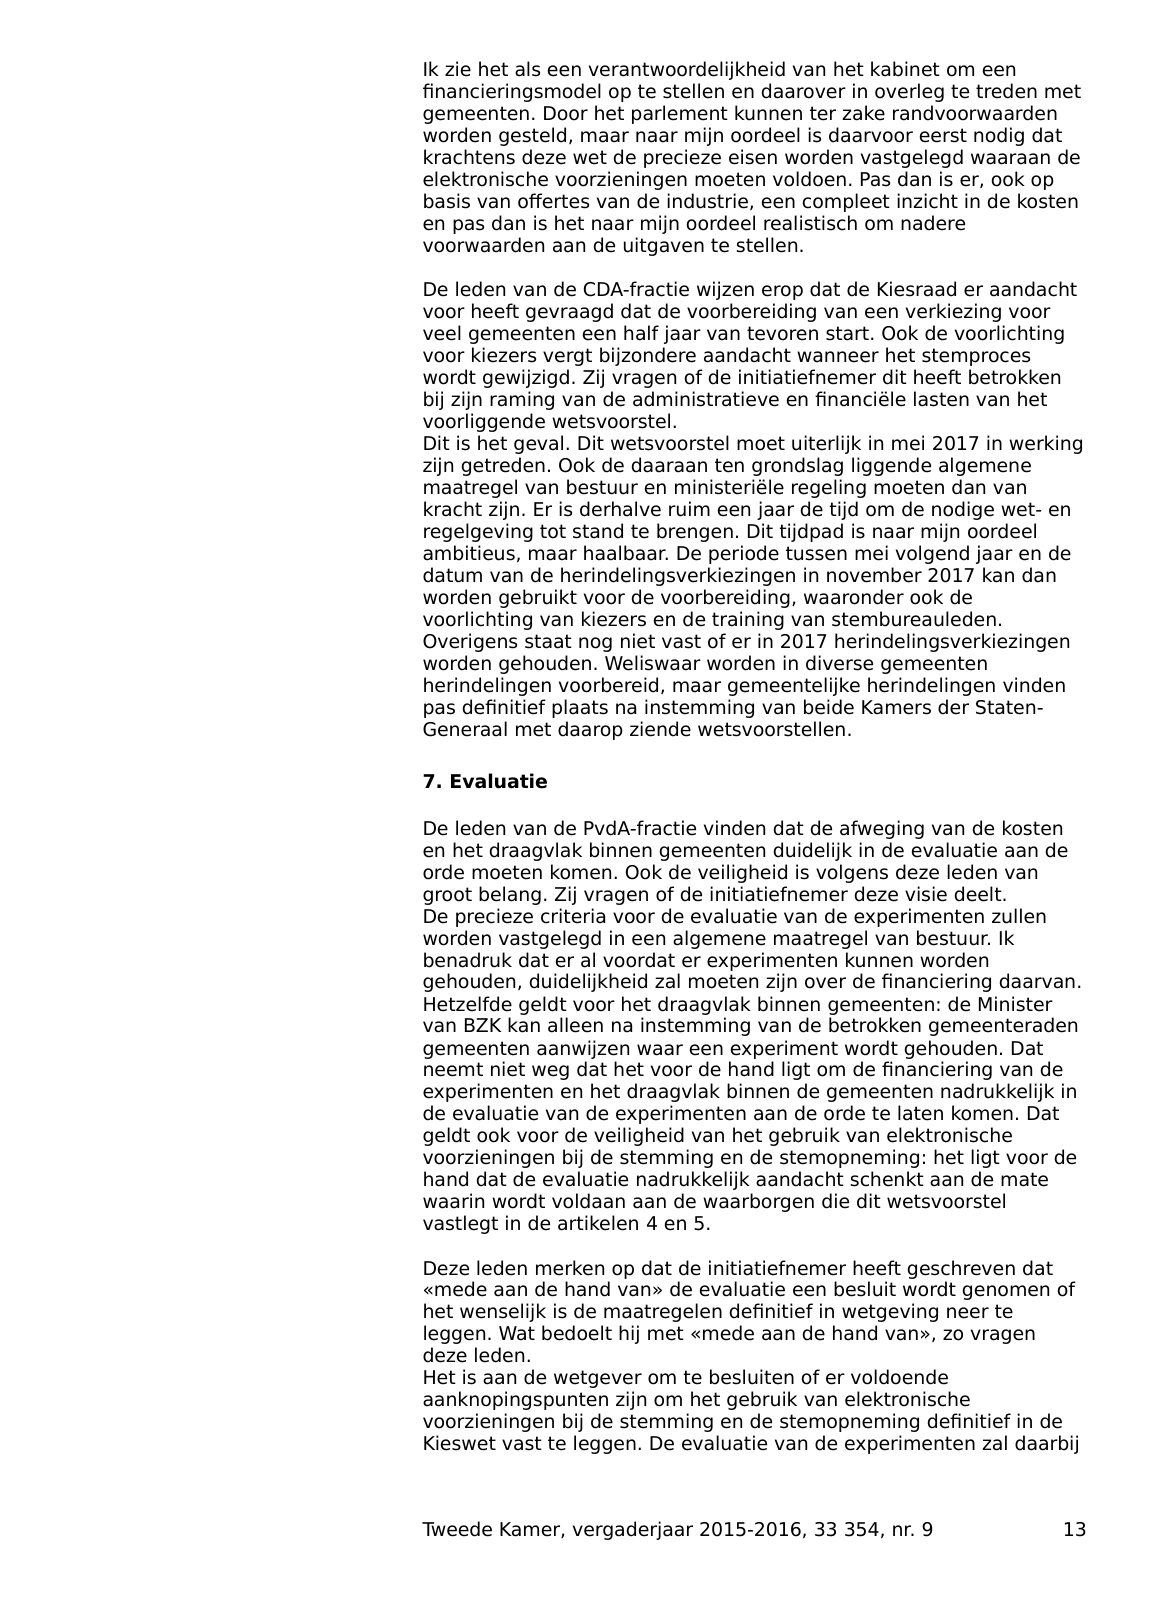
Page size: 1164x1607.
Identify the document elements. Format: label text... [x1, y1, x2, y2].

text Dit is het geval. Dit wetsvoorstel moet uiterlijk in mei 2017 in werking zijn getreden. Ook de daaraan ten grondslag liggende algemene maatregel van bestuur en ministeriële regeling moeten dan van kracht zijn. Er is derhalve ruim een jaar de tijd om de nodige wet- en regelgeving tot stand te brengen. Dit tijdpad is naar mijn oordeel ambitieus, maar haalbaar. De periode tussen mei volgend jaar en de datum van de herindelingsverkiezingen in november 2017 kan dan worden gebruikt voor de voorbereiding, waaronder ook de voorlichting van kiezers en de training van stembureauleden. Overigens staat nog niet vast of er in 2017 herindelingsverkiezingen worden gehouden. Weliswaar worden in diverse gemeenten herindelingen voorbereid, maar gemeentelijke herindelingen vinden pas definitief plaats na instemming van beide Kamers der Staten-Generaal met daarop ziende wetsvoorstellen. [422, 433, 1087, 741]
text De leden van de CDA-fractie wijzen erop dat de Kiesraad er aandacht voor heeft gevraagd dat de voorbereiding van een verkiezing voor veel gemeenten een half jaar van tevoren start. Ook de voorlichting voor kiezers vergt bijzondere aandacht wanneer het stemproces wordt gewijzigd. Zij vragen of de initiatiefnemer dit heeft betrokken bij zijn raming van de administratieve en financiële lasten van het voorliggende wetsvoorstel. [422, 279, 1087, 433]
text De leden van de PvdA-fractie vinden dat de afweging van de kosten en het draagvlak binnen gemeenten duidelijk in de evaluatie aan de orde moeten komen. Ook de veiligheid is volgens deze leden van groot belang. Zij vragen of de initiatiefnemer deze visie deelt. [422, 818, 1087, 906]
text Het is aan de wetgever om te besluiten of er voldoende aanknopingspunten zijn om het gebruik van elektronische voorzieningen bij de stemming en de stemopneming definitief in de Kieswet vast te leggen. De evaluatie van de experimenten zal daarbij [422, 1367, 1087, 1455]
text Deze leden merken op dat de initiatiefnemer heeft geschreven dat «mede aan de hand van» de evaluatie een besluit wordt genomen of het wenselijk is de maatregelen definitief in wetgeving neer te leggen. Wat bedoelt hij met «mede aan de hand van», zo vragen deze leden. [422, 1257, 1087, 1367]
subtitle 7. Evaluatie [422, 771, 1087, 793]
text De precieze criteria voor de evaluatie van de experimenten zullen worden vastgelegd in een algemene maatregel van bestuur. Ik benadruk dat er al voordat er experimenten kunnen worden gehouden, duidelijkheid zal moeten zijn over de financiering daarvan. Hetzelfde geldt voor het draagvlak binnen gemeenten: de Minister van BZK kan alleen na instemming van de betrokken gemeenteraden gemeenten aanwijzen waar een experiment wordt gehouden. Dat neemt niet weg dat het voor de hand ligt om de financiering van de experimenten en het draagvlak binnen de gemeenten nadrukkelijk in de evaluatie van de experimenten aan de orde te laten komen. Dat geldt ook voor de veiligheid van het gebruik van elektronische voorzieningen bij de stemming en de stemopneming: het ligt voor de hand dat de evaluatie nadrukkelijk aandacht schenkt aan de mate waarin wordt voldaan aan de waarborgen die dit wetsvoorstel vastlegt in de artikelen 4 en 5. [422, 906, 1087, 1235]
text Ik zie het als een verantwoordelijkheid van het kabinet om een financieringsmodel op te stellen en daarover in overleg te treden met gemeenten. Door het parlement kunnen ter zake randvoorwaarden worden gesteld, maar naar mijn oordeel is daarvoor eerst nodig dat krachtens deze wet de precieze eisen worden vastgelegd waaraan de elektronische voorzieningen moeten voldoen. Pas dan is er, ook op basis van offertes van de industrie, een compleet inzicht in de kosten en pas dan is het naar mijn oordeel realistisch om nadere voorwaarden aan de uitgaven te stellen. [422, 59, 1087, 257]
